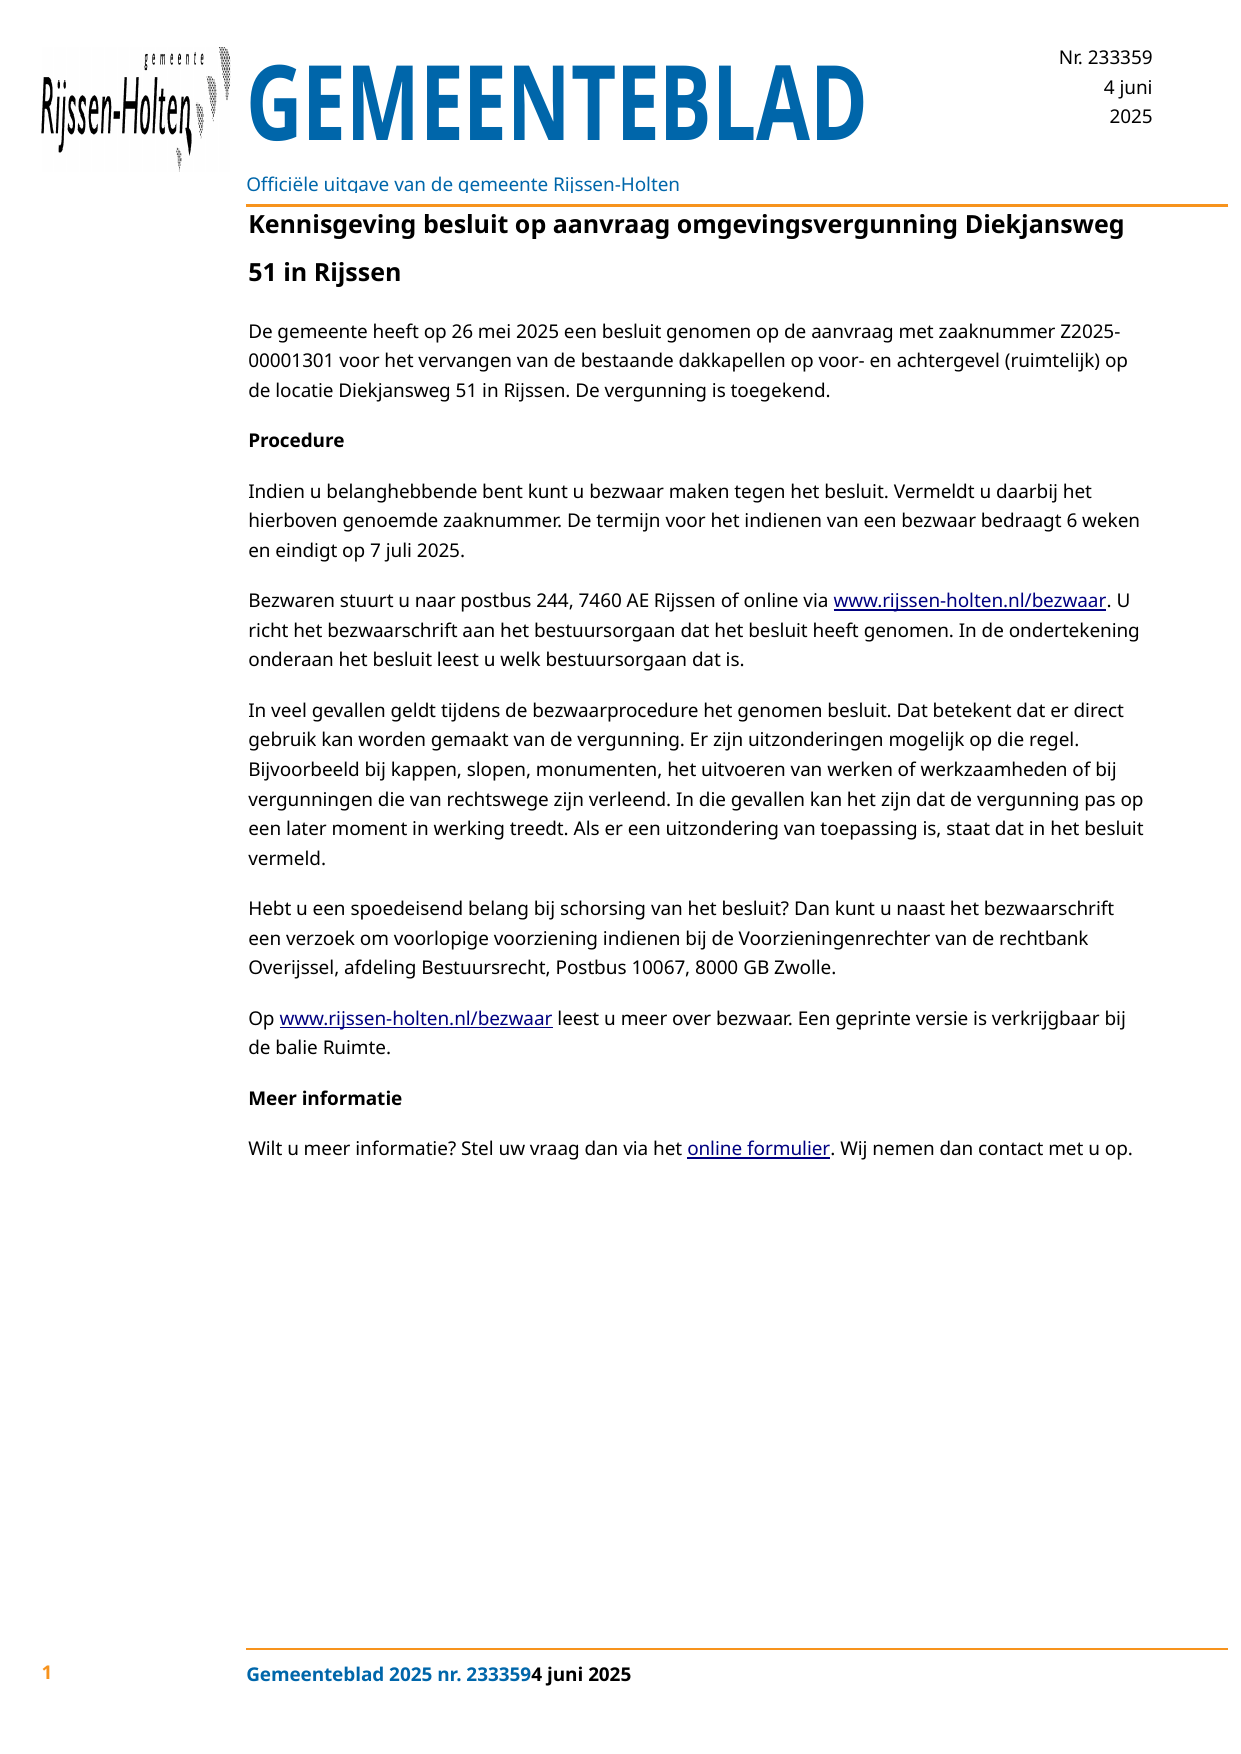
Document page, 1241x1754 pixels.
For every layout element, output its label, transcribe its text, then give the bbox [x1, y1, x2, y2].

text In veel gevallen geldt tijdens de bezwaarprocedure het genomen besluit. Dat betekent dat er direct gebruik kan worden gemaakt van de vergunning. Er zijn uitzonderingen mogelijk op die regel. Bijvoorbeeld bij kappen, slopen, monumenten, het uitvoeren van werken of werkzaamheden of bij vergunningen die van rechtswege zijn verleend. In die gevallen kan het zijn dat de vergunning pas op een later moment in werking treedt. Als er een uitzondering van toepassing is, staat dat in het besluit vermeld. [248, 697, 1152, 871]
text Hebt u een spoedeisend belang bij schorsing van het besluit? Dan kunt u naast het bezwaarschrift een verzoek om voorlopige voorziening indienen bij de Voorzieningenrechter van de rechtbank Overijssel, afdeling Bestuursrecht, Postbus 10067, 8000 GB Zwolle. [248, 895, 1152, 980]
text Indien u belanghebbende bent kunt u bezwaar maken tegen het besluit. Vermeldt u daarbij het hierboven genoemde zaaknummer. De termijn voor het indienen van een bezwaar bedraagt 6 weken en eindigt op 7 juli 2025. [248, 478, 1152, 563]
text Bezwaren stuurt u naar postbus 244, 7460 AE Rijssen of online via www.rijssen-holten.nl/bezwaar. U richt het bezwaarschrift aan het bestuursorgaan dat het besluit heeft genomen. In de ondertekening onderaan het besluit leest u welk bestuursorgaan dat is. [248, 587, 1152, 672]
text Kennisgeving besluit op aanvraag omgevingsvergunning Diekjansweg 51 in Rijssen [248, 207, 1152, 288]
text Op www.rijssen-holten.nl/bezwaar leest u meer over bezwaar. Een geprinte versie is verkrijgbaar bij de balie Ruimte. [248, 1005, 1152, 1060]
text De gemeente heeft op 26 mei 2025 een besluit genomen op de aanvraag met zaaknummer Z2025-00001301 voor het vervangen van de bestaande dakkapellen op voor- en achtergevel (ruimtelijk) op de locatie Diekjansweg 51 in Rijssen. De vergunning is toegekend. [248, 318, 1152, 403]
text Wilt u meer informatie? Stel uw vraag dan via het online formulier. Wij nemen dan contact met u op. [248, 1135, 1152, 1161]
picture [41, 47, 231, 172]
text Procedure [248, 427, 1152, 453]
text Meer informatie [248, 1085, 1152, 1111]
